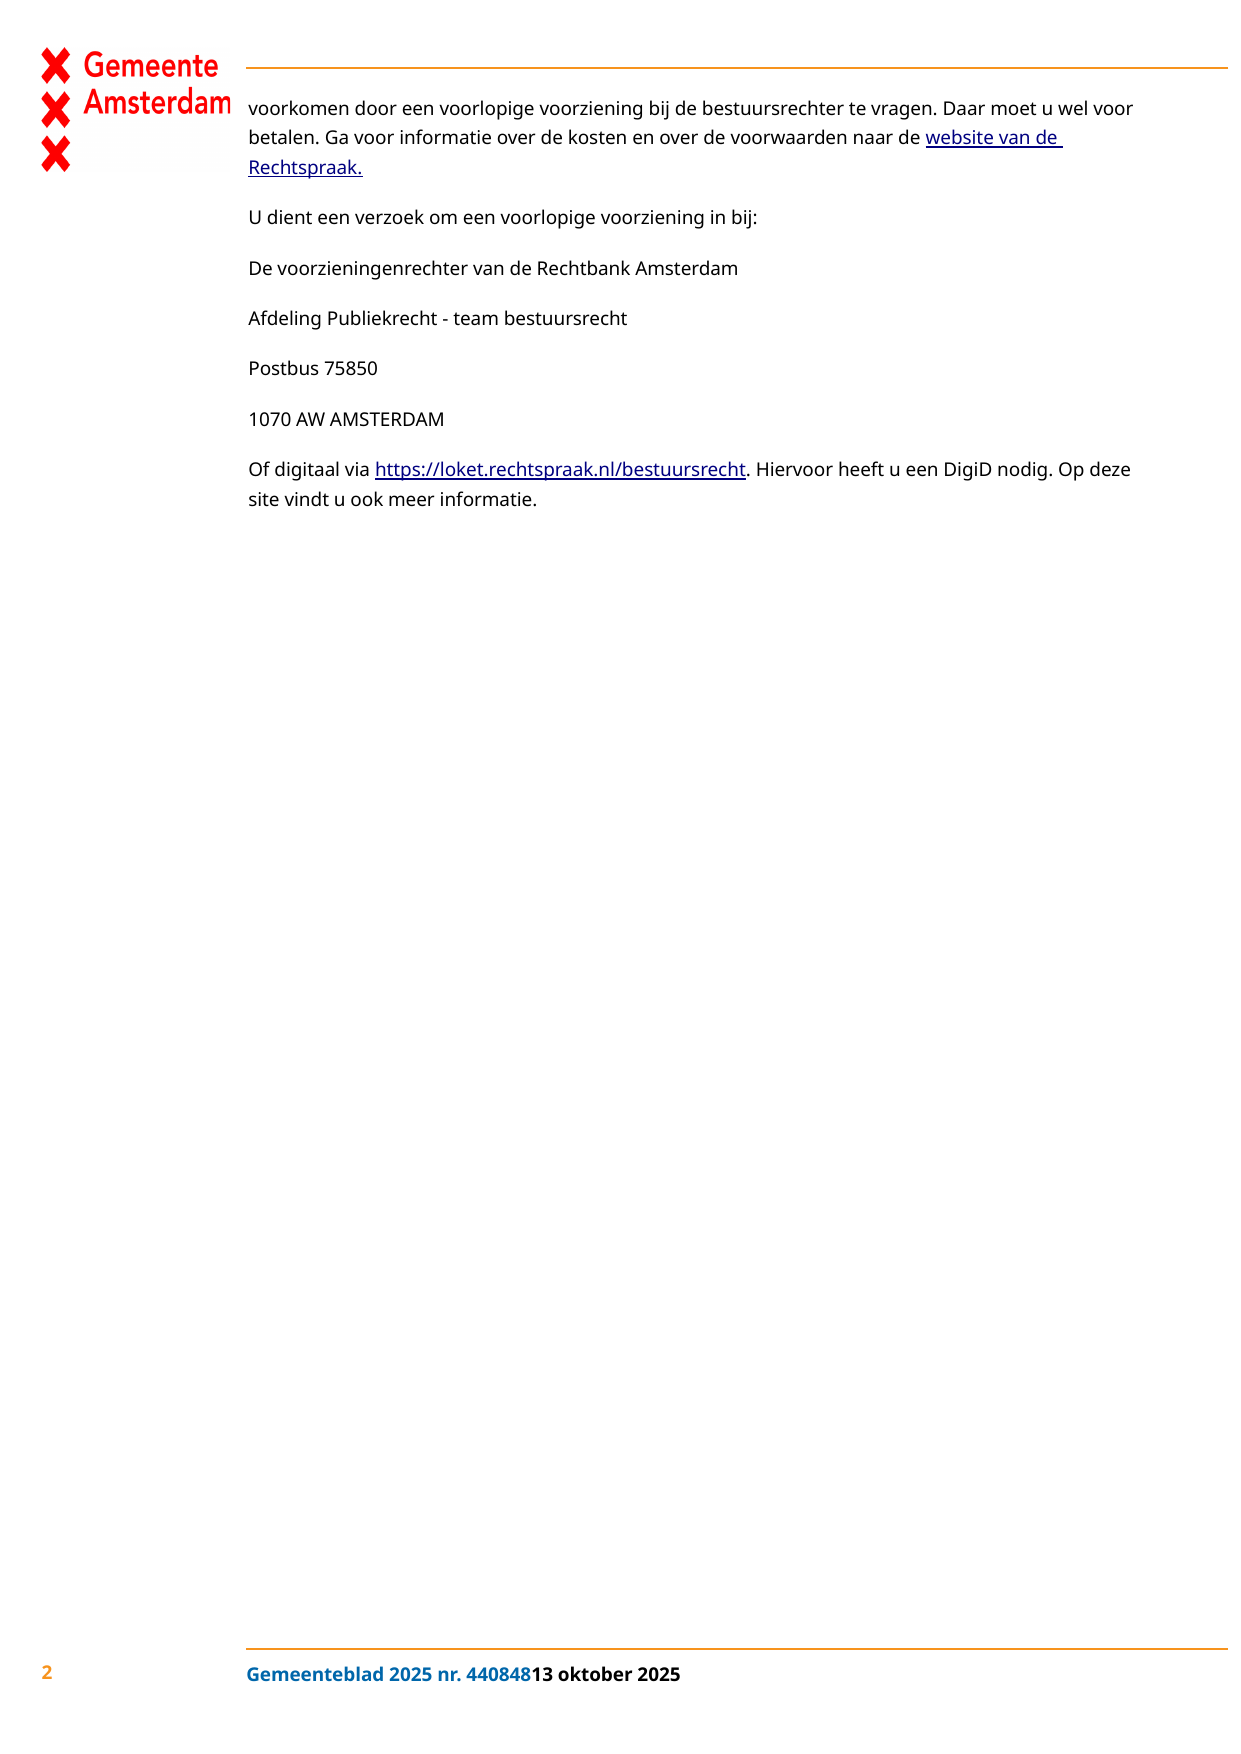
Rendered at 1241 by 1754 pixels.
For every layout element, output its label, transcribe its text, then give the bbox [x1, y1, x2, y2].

picture [41, 47, 231, 172]
text Afdeling Publiekrecht - team bestuursrecht [248, 305, 1152, 331]
text voorkomen door een voorlopige voorziening bij de bestuursrechter te vragen. Daar moet u wel voor betalen. Ga voor informatie over de kosten en over de voorwaarden naar de website van de Rechtspraak. [248, 95, 1152, 180]
text Of digitaal via https://loket.rechtspraak.nl/bestuursrecht. Hiervoor heeft u een DigiD nodig. Op deze site vindt u ook meer informatie. [248, 456, 1152, 512]
text U dient een verzoek om een voorlopige voorziening in bij: [248, 204, 1152, 230]
text Postbus 75850 [248, 356, 1152, 381]
text De voorzieningenrechter van de Rechtbank Amsterdam [248, 255, 1152, 281]
text 1070 AW AMSTERDAM [248, 406, 1152, 432]
